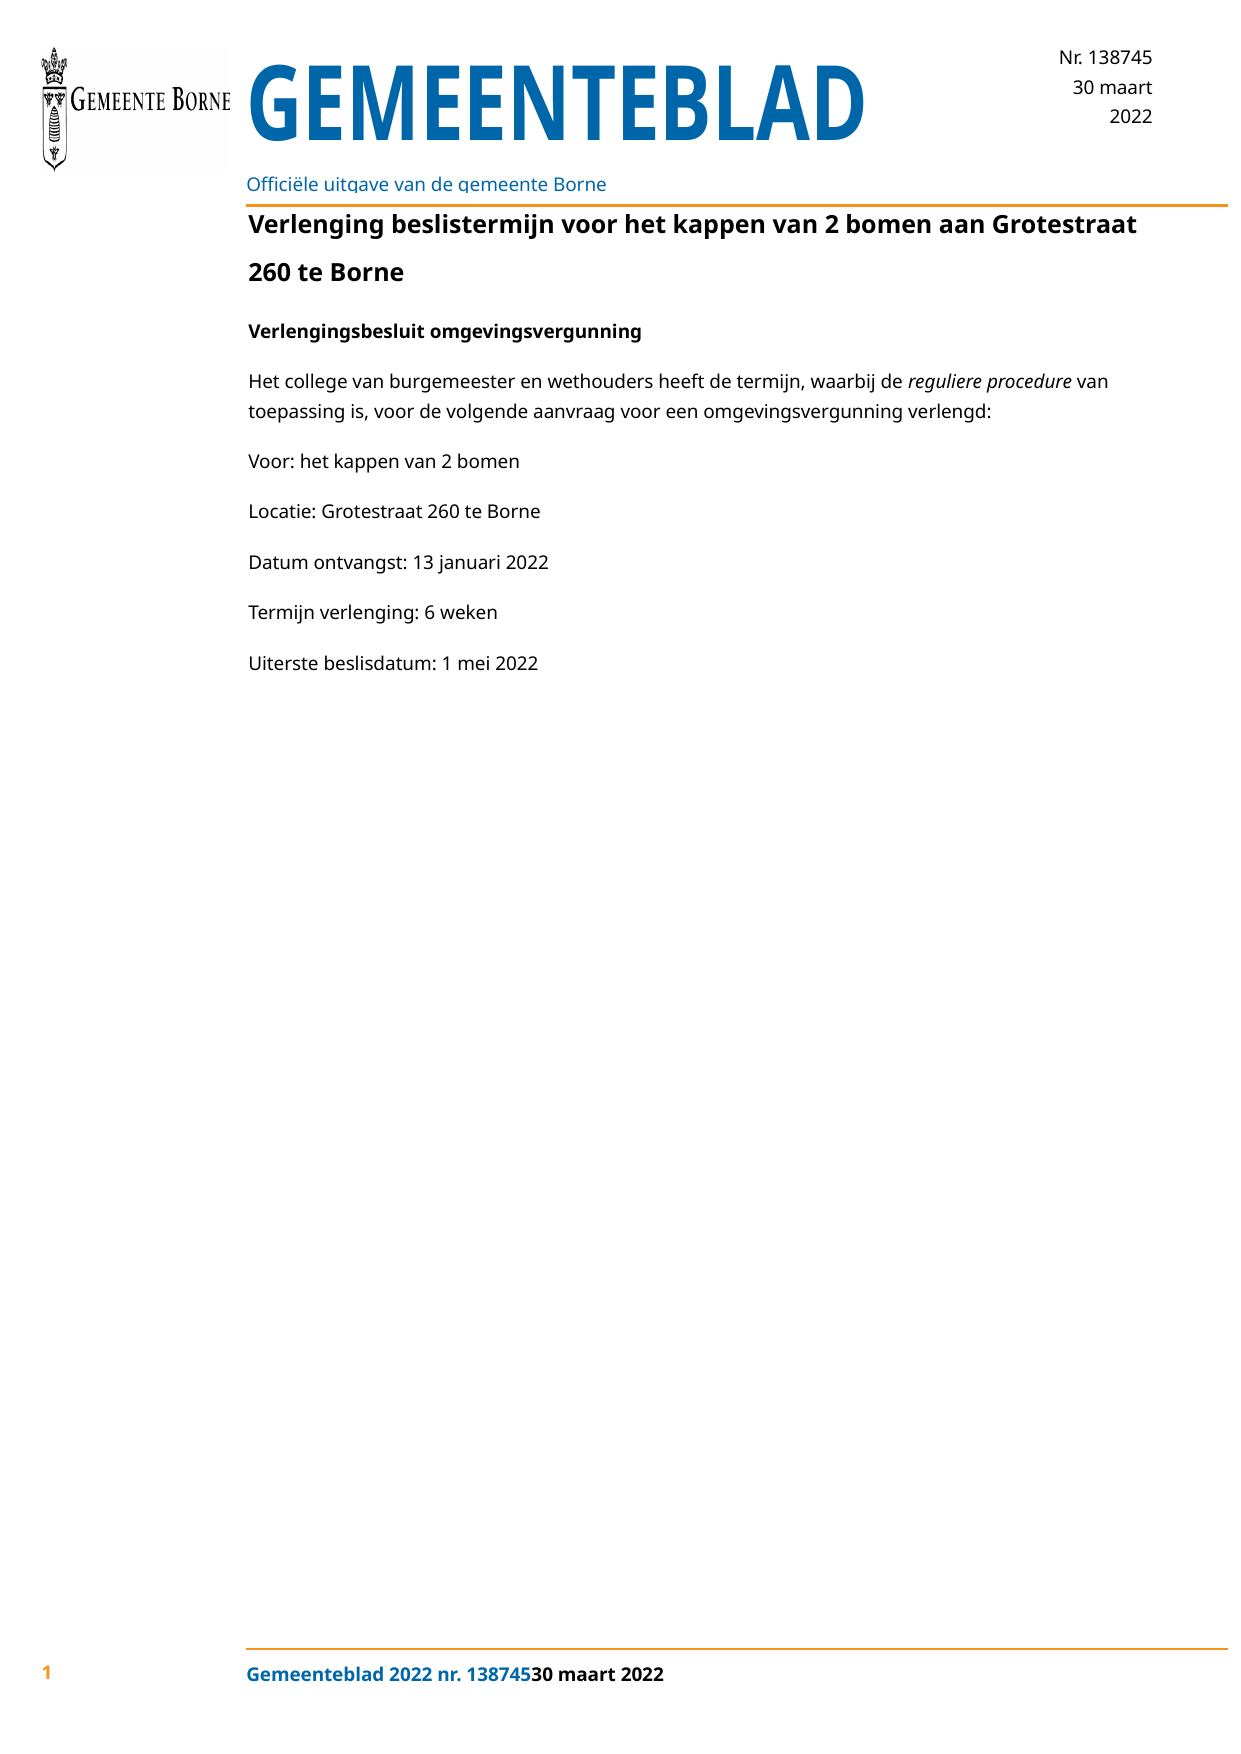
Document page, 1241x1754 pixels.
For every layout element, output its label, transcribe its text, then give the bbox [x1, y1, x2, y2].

text Datum ontvangst: 13 januari 2022 [248, 549, 1152, 575]
text Voor: het kappen van 2 bomen [248, 448, 1152, 474]
text Termijn verlenging: 6 weken [248, 599, 1152, 625]
text Verlenging beslistermijn voor het kappen van 2 bomen aan Grotestraat 260 te Borne [248, 207, 1152, 288]
text Verlengingsbesluit omgevingsvergunning [248, 318, 1152, 344]
text Het college van burgemeester en wethouders heeft de termijn, waarbij de reguliere procedure van toepassing is, voor de volgende aanvraag voor een omgevingsvergunning verlengd: [248, 368, 1152, 424]
picture [41, 47, 231, 172]
text Uiterste beslisdatum: 1 mei 2022 [248, 650, 1152, 676]
text Locatie: Grotestraat 260 te Borne [248, 499, 1152, 524]
